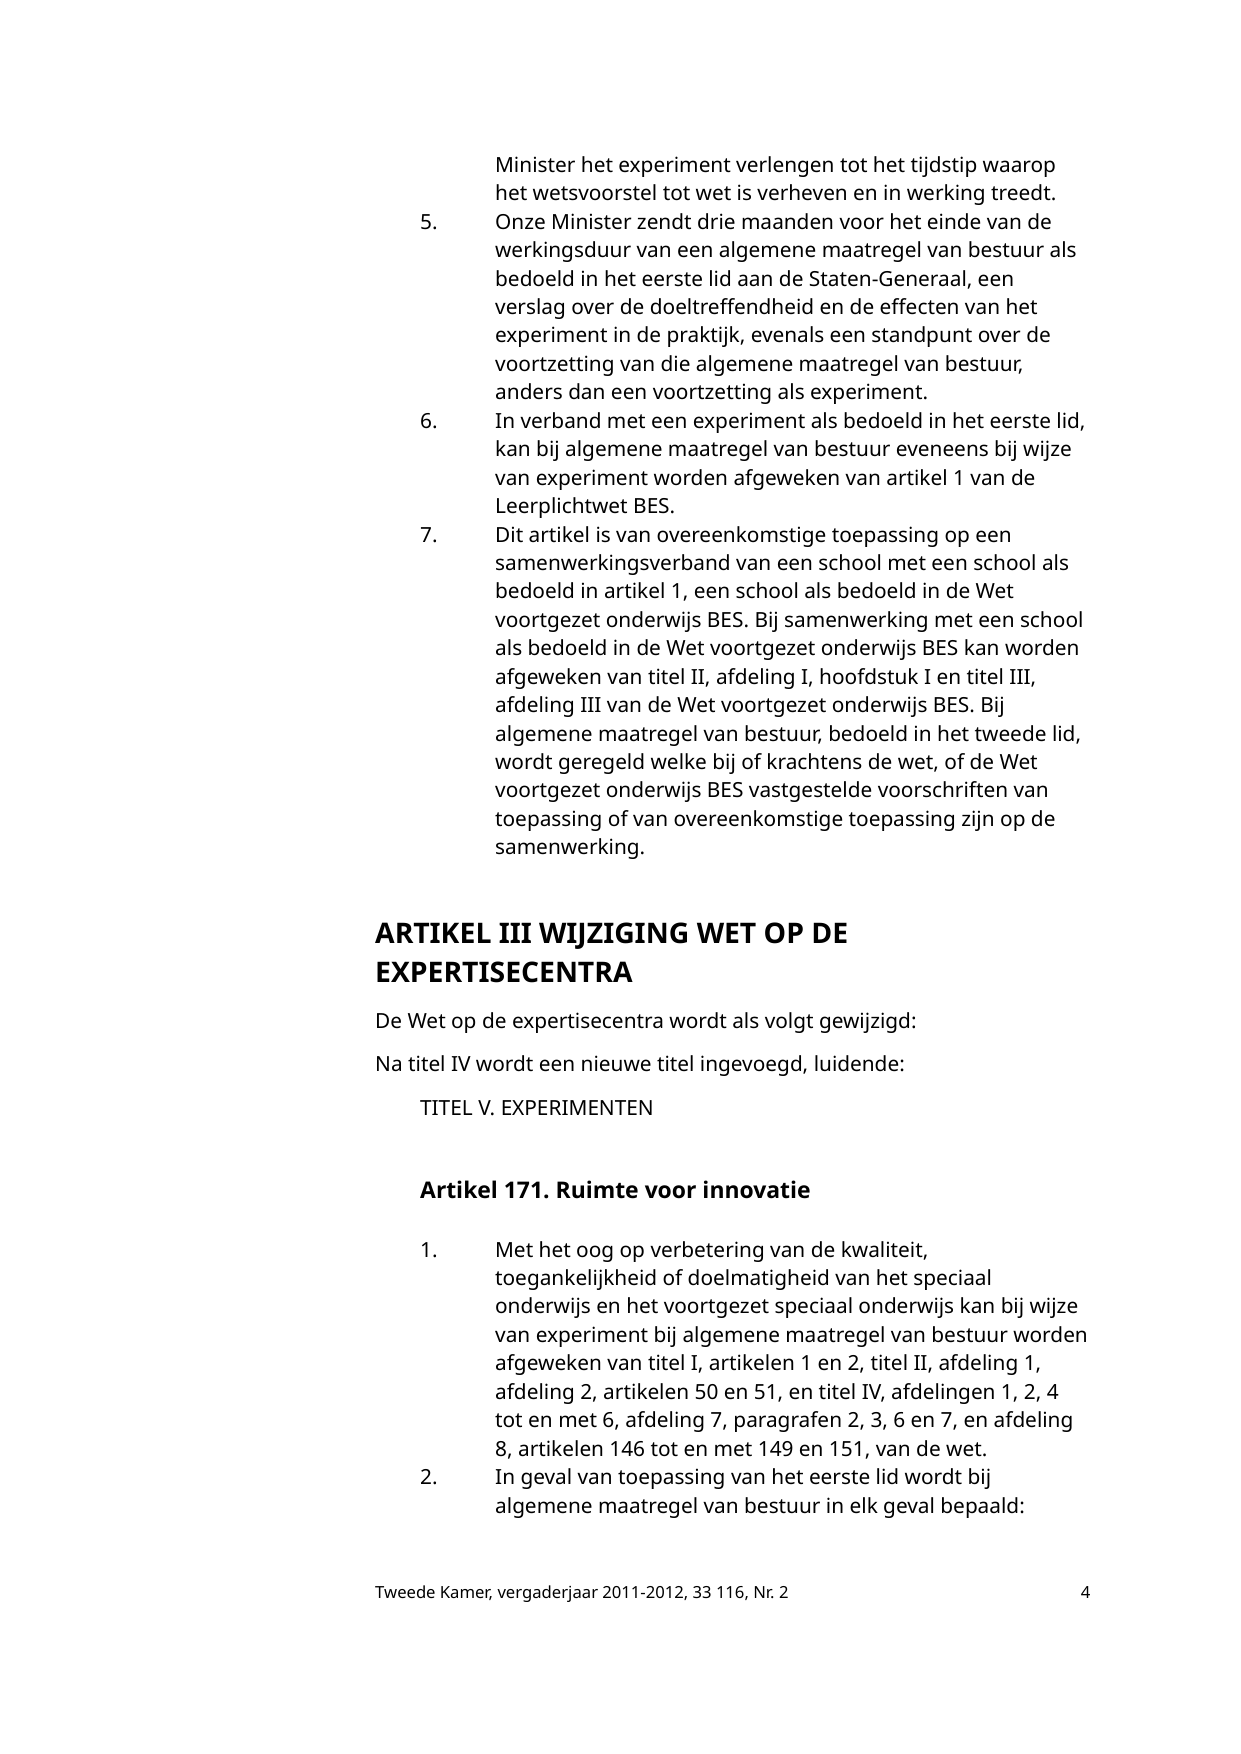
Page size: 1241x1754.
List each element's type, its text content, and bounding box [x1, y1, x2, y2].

list In verband met een experiment als bedoeld in het eerste lid, kan bij algemene maatregel van bestuur eveneens bij wijze van experiment worden afgeweken van artikel 1 van de Leerplichtwet BES. [420, 406, 1090, 520]
text Na titel IV wordt een nieuwe titel ingevoegd, luidende: [375, 1049, 1090, 1078]
text De Wet op de expertisecentra wordt als volgt gewijzigd: [375, 1006, 1090, 1034]
list Onze Minister zendt drie maanden voor het einde van de werkingsduur van een algemene maatregel van bestuur als bedoeld in het eerste lid aan de Staten-Generaal, een verslag over de doeltreffendheid en de effecten van het experiment in de praktijk, evenals een standpunt over de voortzetting van die algemene maatregel van bestuur, anders dan een voortzetting als experiment. [420, 207, 1090, 406]
subtitle TITEL V. EXPERIMENTEN [420, 1093, 1090, 1121]
list In geval van toepassing van het eerste lid wordt bij algemene maatregel van bestuur in elk geval bepaald: [420, 1462, 1090, 1519]
list Met het oog op verbetering van de kwaliteit, toegankelijkheid of doelmatigheid van het speciaal onderwijs en het voortgezet speciaal onderwijs kan bij wijze van experiment bij algemene maatregel van bestuur worden afgeweken van titel I, artikelen 1 en 2, titel II, afdeling 1, afdeling 2, artikelen 50 en 51, en titel IV, afdelingen 1, 2, 4 tot en met 6, afdeling 7, paragrafen 2, 3, 6 en 7, en afdeling 8, artikelen 146 tot en met 149 en 151, van de wet. [420, 1235, 1090, 1462]
list Dit artikel is van overeenkomstige toepassing op een samenwerkingsverband van een school met een school als bedoeld in artikel 1, een school als bedoeld in de Wet voortgezet onderwijs BES. Bij samenwerking met een school als bedoeld in de Wet voortgezet onderwijs BES kan worden afgeweken van titel II, afdeling I, hoofdstuk I en titel III, afdeling III van de Wet voortgezet onderwijs BES. Bij algemene maatregel van bestuur, bedoeld in het tweede lid, wordt geregeld welke bij of krachtens de wet, of de Wet voortgezet onderwijs BES vastgestelde voorschriften van toepassing of van overeenkomstige toepassing zijn op de samenwerking. [420, 520, 1090, 861]
list Minister het experiment verlengen tot het tijdstip waarop het wetsvoorstel tot wet is verheven en in werking treedt. [420, 150, 1090, 207]
subtitle Artikel 171. Ruimte voor innovatie [420, 1173, 1090, 1205]
subtitle ARTIKEL III WIJZIGING WET OP DE EXPERTISECENTRA [375, 913, 1090, 991]
